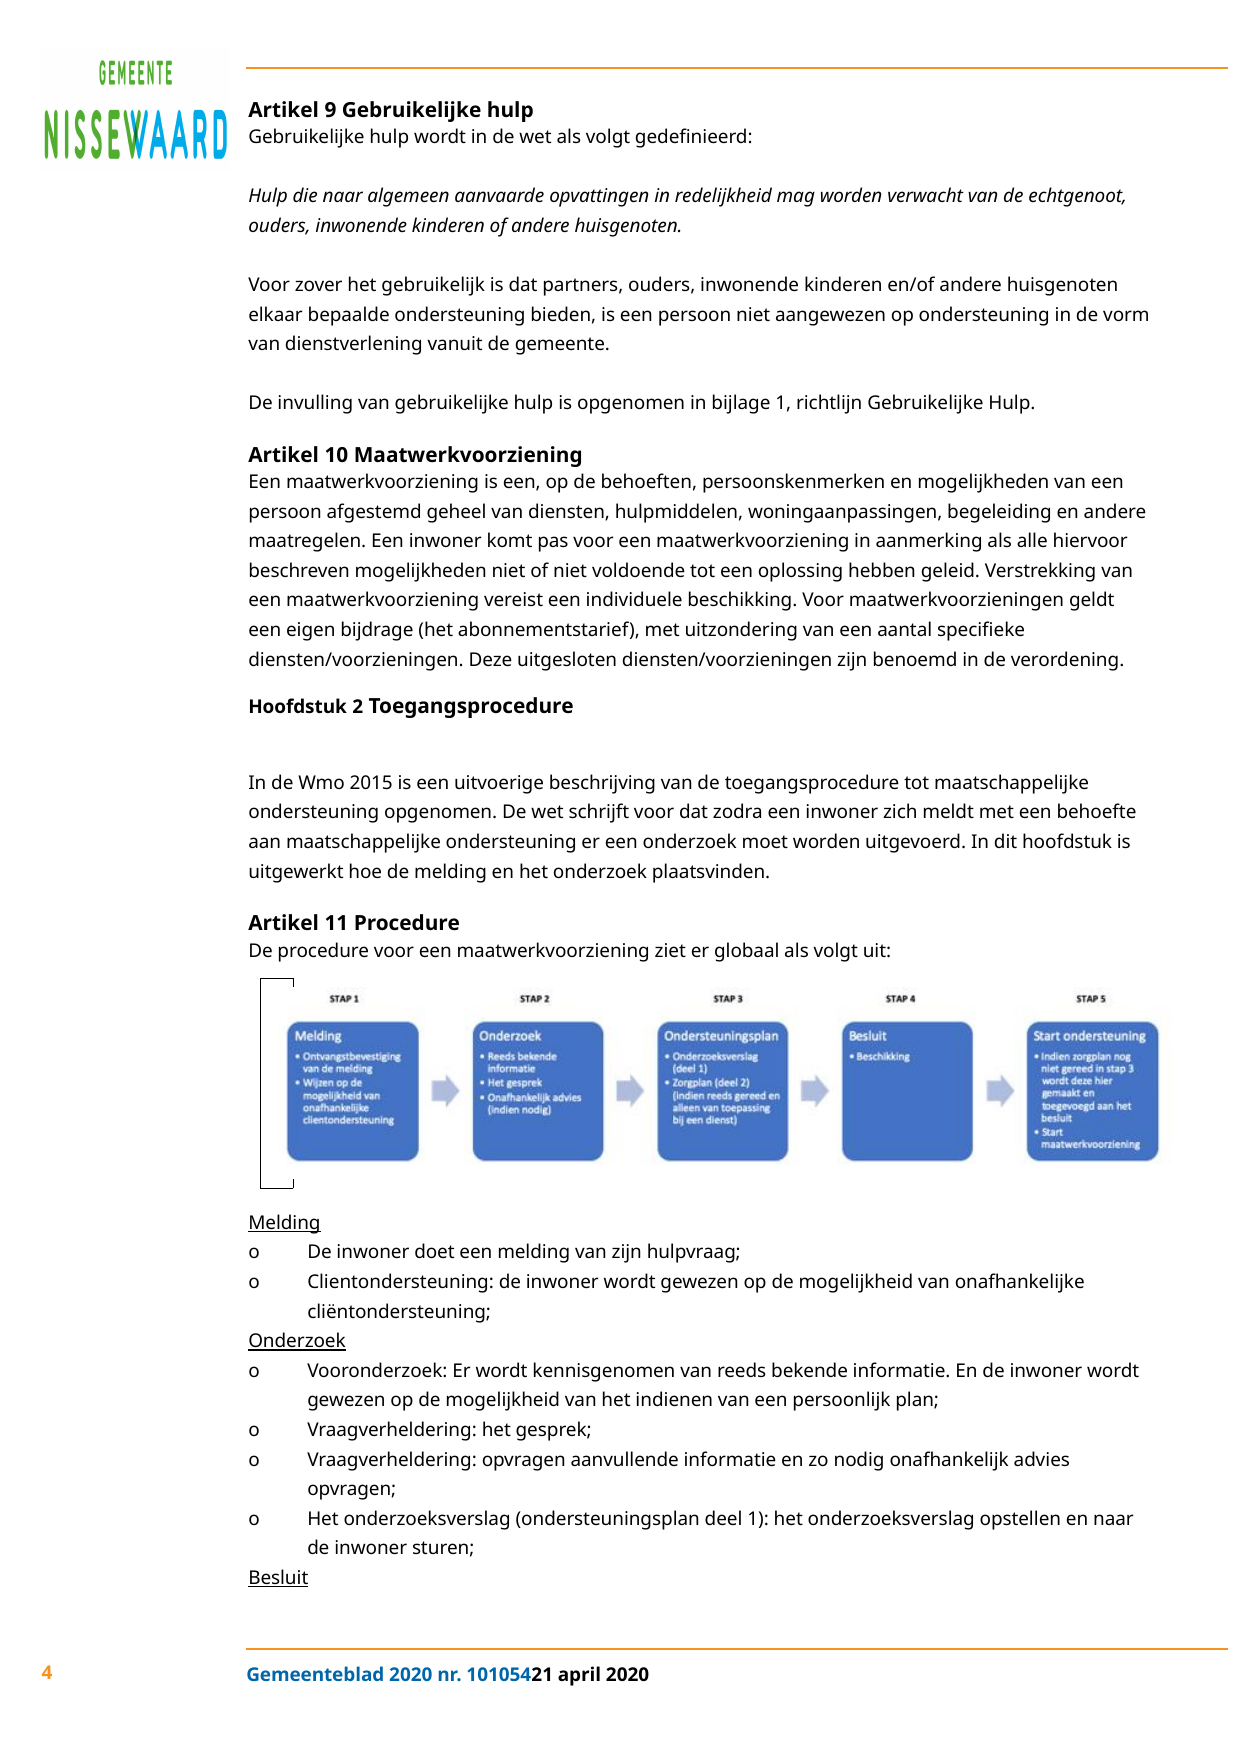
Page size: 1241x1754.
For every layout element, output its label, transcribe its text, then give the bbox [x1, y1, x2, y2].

text Melding [248, 1209, 1152, 1235]
text De invulling van gebruikelijke hulp is opgenomen in bijlage 1, richtlijn Gebruikelijke Hulp. [248, 389, 1152, 415]
text Artikel 9 Gebruikelijke hulp [248, 95, 1152, 123]
text Artikel 11 Procedure [248, 908, 1152, 937]
text Voor zover het gebruikelijk is dat partners, ouders, inwonende kinderen en/of andere huisgenoten elkaar bepaalde ondersteuning bieden, is een persoon niet aangewezen op ondersteuning in de vorm van dienstverlening vanuit de gemeente. [248, 271, 1152, 356]
text De procedure voor een maatwerkvoorziening ziet er globaal als volgt uit: [248, 937, 1152, 962]
list Clientondersteuning: de inwoner wordt gewezen op de mogelijkheid van onafhankelijke cliëntondersteuning; [248, 1268, 1152, 1323]
text Een maatwerkvoorziening is een, op de behoeften, persoonskenmerken en mogelijkheden van een persoon afgestemd geheel van diensten, hulpmiddelen, woningaanpassingen, begeleiding en andere maatregelen. Een inwoner komt pas voor een maatwerkvoorziening in aanmerking als alle hiervoor beschreven mogelijkheden niet of niet voldoende tot een oplossing hebben geleid. Verstrekking van een maatwerkvoorziening vereist een individuele beschikking. Voor maatwerkvoorzieningen geldt een eigen bijdrage (het abonnementstarief), met uitzondering van een aantal specifieke diensten/voorzieningen. Deze uitgesloten diensten/voorzieningen zijn benoemd in de verordening. [248, 468, 1152, 672]
text Artikel 10 Maatwerkvoorziening [248, 440, 1152, 468]
list Het onderzoeksverslag (ondersteuningsplan deel 1): het onderzoeksverslag opstellen en naar de inwoner sturen; [248, 1505, 1152, 1560]
picture [268, 987, 1173, 1179]
text Onderzoek [248, 1327, 1152, 1353]
text Besluit [248, 1564, 1152, 1590]
picture [41, 47, 231, 172]
text Hulp die naar algemeen aanvaarde opvattingen in redelijkheid mag worden verwacht van de echtgenoot, ouders, inwonende kinderen of andere huisgenoten. [248, 182, 1152, 238]
list Vraagverheldering: het gesprek; [248, 1416, 1152, 1442]
text In de Wmo 2015 is een uitvoerige beschrijving van de toegangsprocedure tot maatschappelijke ondersteuning opgenomen. De wet schrijft voor dat zodra een inwoner zich meldt met een behoefte aan maatschappelijke ondersteuning er een onderzoek moet worden uitgevoerd. In dit hoofdstuk is uitgewerkt hoe de melding en het onderzoek plaatsvinden. [248, 769, 1152, 884]
list Vooronderzoek: Er wordt kennisgenomen van reeds bekende informatie. En de inwoner wordt gewezen op de mogelijkheid van het indienen van een persoonlijk plan; [248, 1357, 1152, 1412]
text Gebruikelijke hulp wordt in de wet als volgt gedefinieerd: [248, 123, 1152, 149]
text Hoofdstuk 2 Toegangsprocedure [248, 691, 1152, 720]
list Vraagverheldering: opvragen aanvullende informatie en zo nodig onafhankelijk advies opvragen; [248, 1446, 1152, 1501]
list De inwoner doet een melding van zijn hulpvraag; [248, 1239, 1152, 1264]
